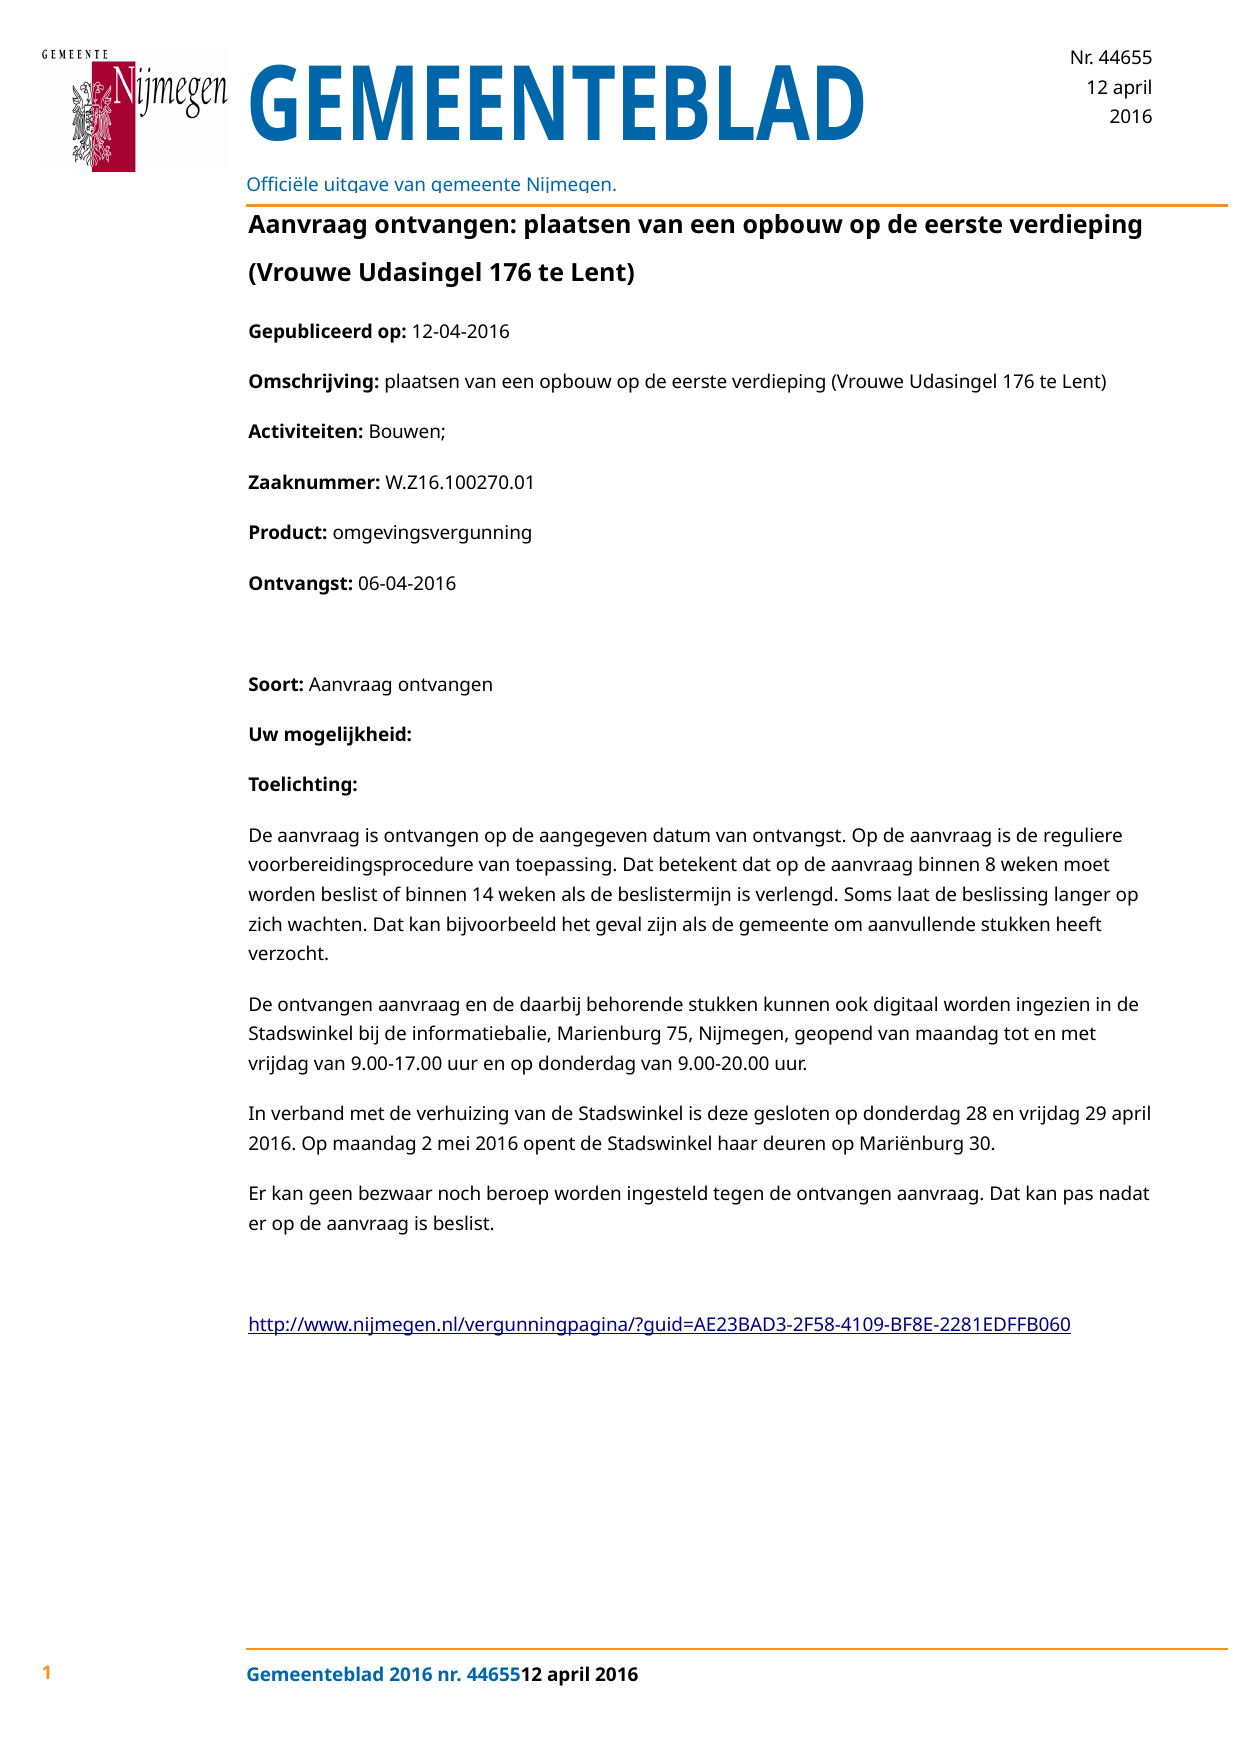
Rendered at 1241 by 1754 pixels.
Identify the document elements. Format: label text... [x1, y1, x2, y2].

text Uw mogelijkheid: [248, 721, 1152, 747]
text Activiteiten: Bouwen; [248, 419, 1152, 444]
text Soort: Aanvraag ontvangen [248, 671, 1152, 697]
text Ontvangst: 06-04-2016 [248, 570, 1152, 596]
text De aanvraag is ontvangen op de aangegeven datum van ontvangst. Op de aanvraag is de reguliere voorbereidingsprocedure van toepassing. Dat betekent dat op de aanvraag binnen 8 weken moet worden beslist of binnen 14 weken als de beslistermijn is verlengd. Soms laat de beslissing langer op zich wachten. Dat kan bijvoorbeeld het geval zijn als de gemeente om aanvullende stukken heeft verzocht. [248, 822, 1152, 966]
text Aanvraag ontvangen: plaatsen van een opbouw op de eerste verdieping (Vrouwe Udasingel 176 te Lent) [248, 207, 1152, 288]
text Toelichting: [248, 772, 1152, 797]
picture [41, 47, 231, 172]
text De ontvangen aanvraag en de daarbij behorende stukken kunnen ook digitaal worden ingezien in de Stadswinkel bij de informatiebalie, Marienburg 75, Nijmegen, geopend van maandag tot en met vrijdag van 9.00-17.00 uur en op donderdag van 9.00-20.00 uur. [248, 991, 1152, 1076]
text In verband met de verhuizing van de Stadswinkel is deze gesloten op donderdag 28 en vrijdag 29 april 2016. Op maandag 2 mei 2016 opent de Stadswinkel haar deuren op Mariënburg 30. [248, 1100, 1152, 1156]
text Er kan geen bezwaar noch beroep worden ingesteld tegen de ontvangen aanvraag. Dat kan pas nadat er op de aanvraag is beslist. [248, 1180, 1152, 1236]
text http://www.nijmegen.nl/vergunningpagina/?guid=AE23BAD3-2F58-4109-BF8E-2281EDFFB060 [248, 1311, 1152, 1337]
text Gepubliceerd op: 12-04-2016 [248, 318, 1152, 344]
text Omschrijving: plaatsen van een opbouw op de eerste verdieping (Vrouwe Udasingel 176 te Lent) [248, 368, 1152, 394]
text Zaaknummer: W.Z16.100270.01 [248, 469, 1152, 495]
text Product: omgevingsvergunning [248, 519, 1152, 545]
